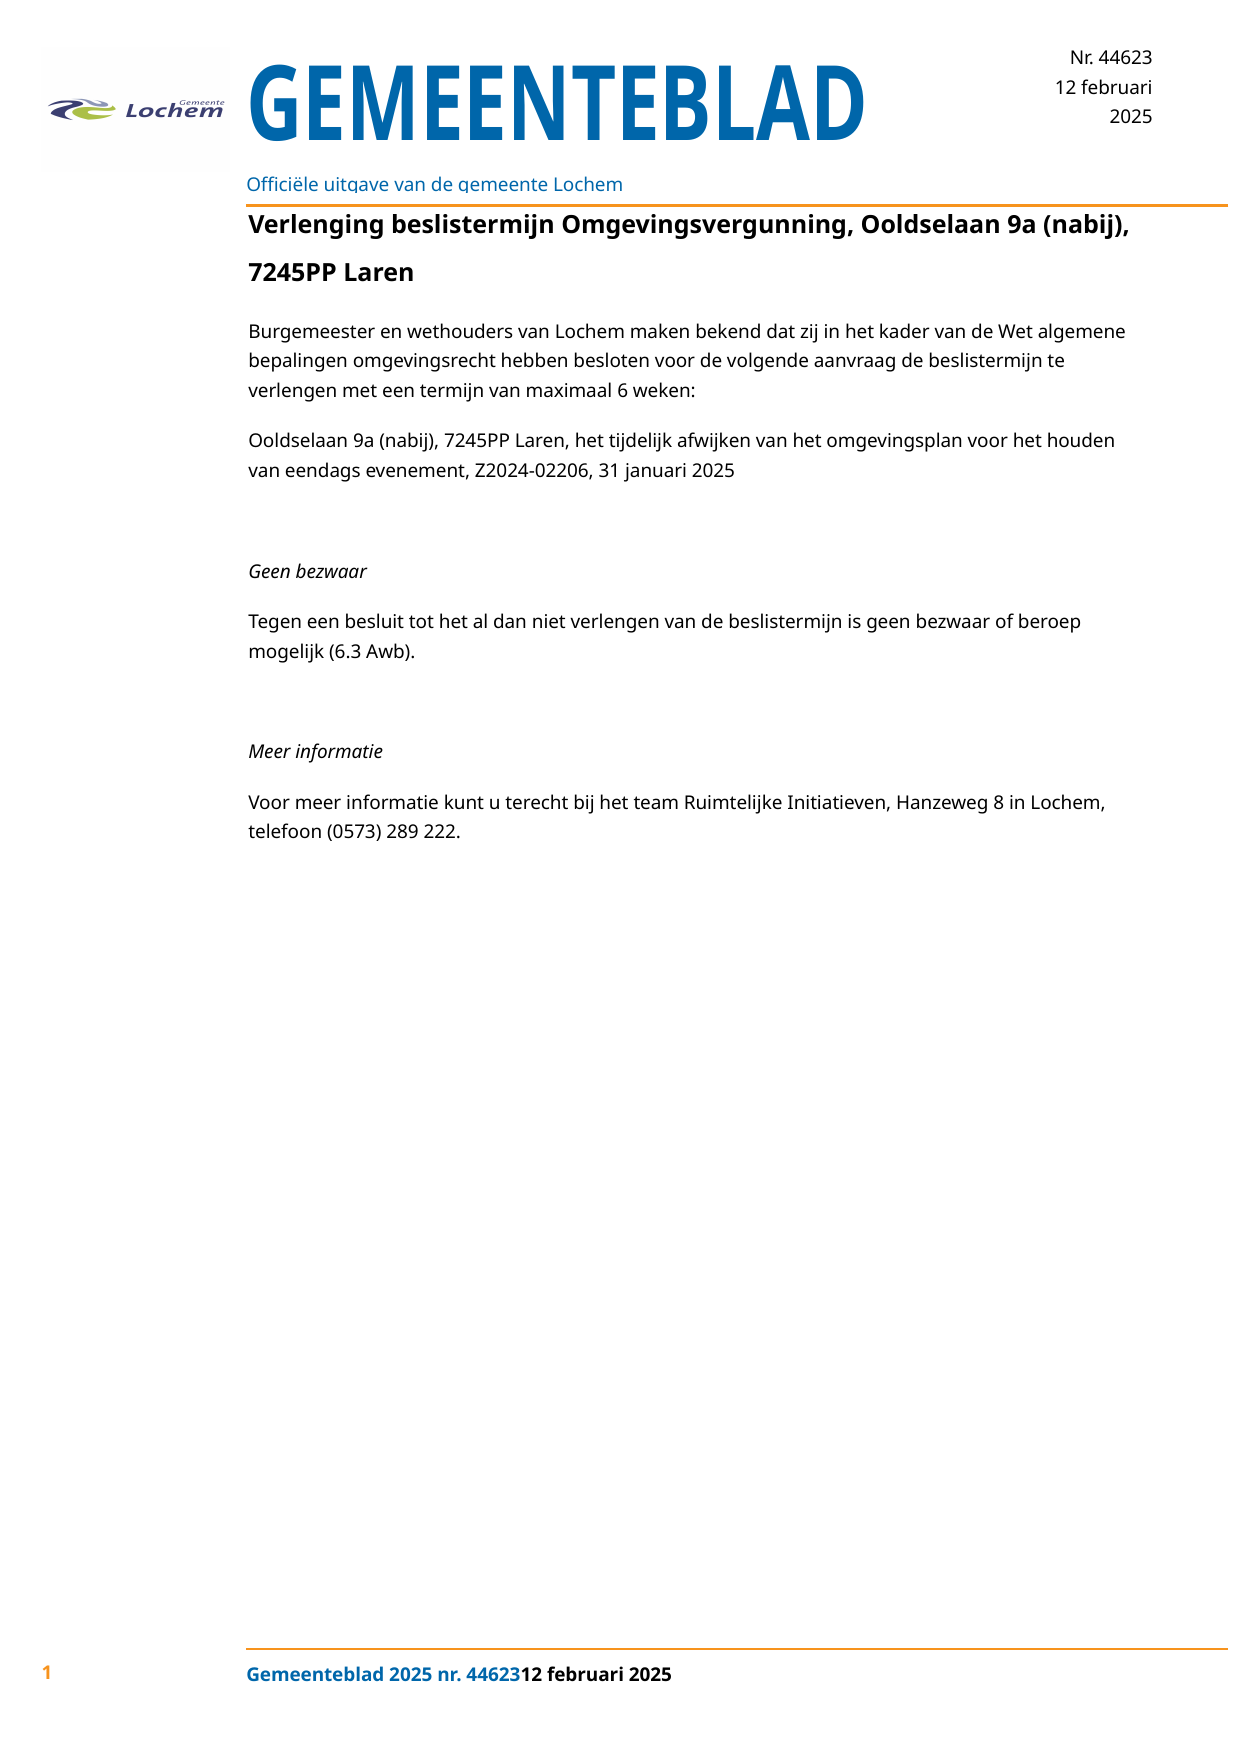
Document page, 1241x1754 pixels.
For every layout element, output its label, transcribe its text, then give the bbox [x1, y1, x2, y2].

text Meer informatie [248, 739, 1152, 764]
text Tegen een besluit tot het al dan niet verlengen van de beslistermijn is geen bezwaar of beroep mogelijk (6.3 Awb). [248, 608, 1152, 664]
text Voor meer informatie kunt u terecht bij het team Ruimtelijke Initiatieven, Hanzeweg 8 in Lochem, telefoon (0573) 289 222. [248, 789, 1152, 844]
text Geen bezwaar [248, 558, 1152, 584]
picture [41, 47, 231, 172]
text Verlenging beslistermijn Omgevingsvergunning, Ooldselaan 9a (nabij), 7245PP Laren [248, 207, 1152, 288]
text Burgemeester en wethouders van Lochem maken bekend dat zij in het kader van de Wet algemene bepalingen omgevingsrecht hebben besloten voor de volgende aanvraag de beslistermijn te verlengen met een termijn van maximaal 6 weken: [248, 318, 1152, 403]
text Ooldselaan 9a (nabij), 7245PP Laren, het tijdelijk afwijken van het omgevingsplan voor het houden van eendags evenement, Z2024-02206, 31 januari 2025 [248, 427, 1152, 483]
